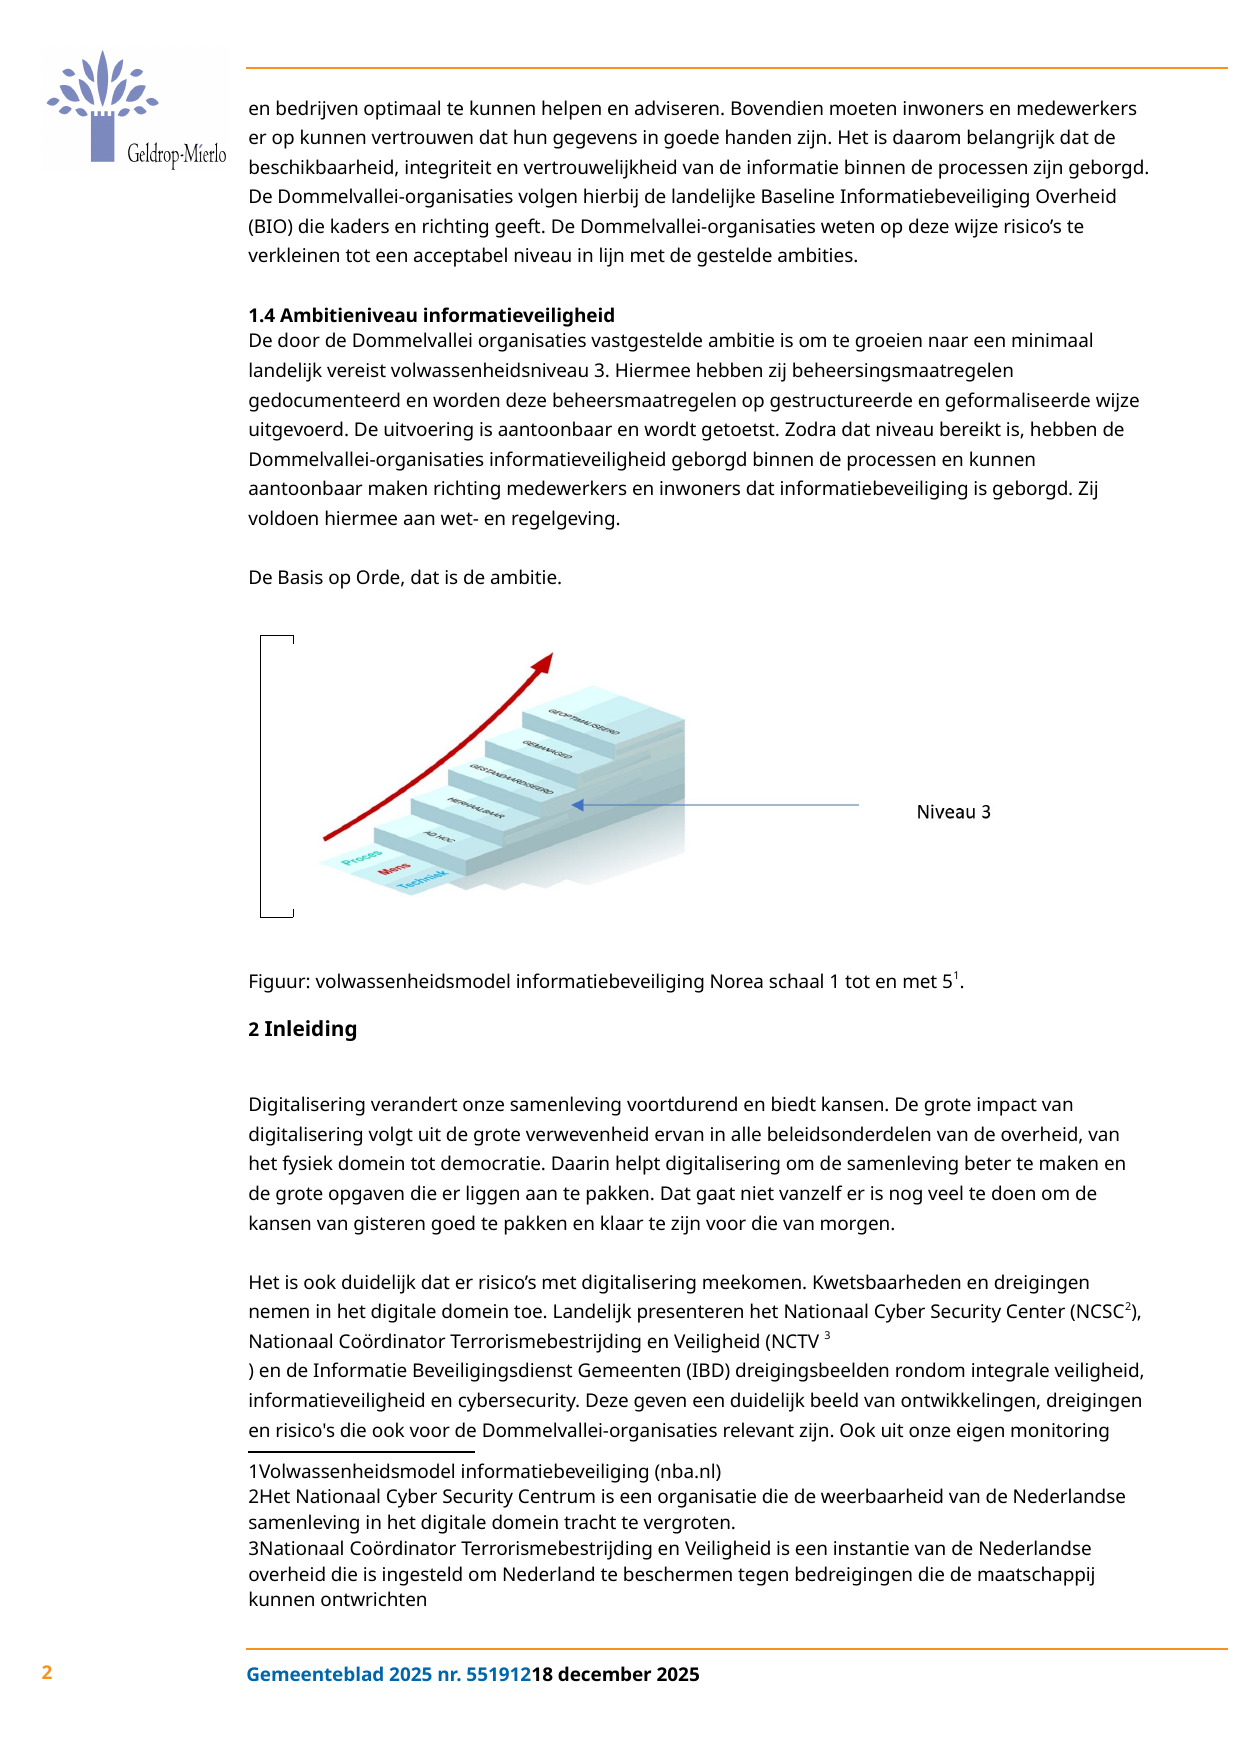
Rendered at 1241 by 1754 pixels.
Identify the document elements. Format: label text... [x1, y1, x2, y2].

text De Basis op Orde, dat is de ambitie. [248, 564, 1152, 590]
picture [41, 47, 231, 172]
text en bedrijven optimaal te kunnen helpen en adviseren. Bovendien moeten inwoners en medewerkers er op kunnen vertrouwen dat hun gegevens in goede handen zijn. Het is daarom belangrijk dat de beschikbaarheid, integriteit en vertrouwelijkheid van de informatie binnen de processen zijn geborgd. De Dommelvallei-organisaties volgen hierbij de landelijke Baseline Informatiebeveiliging Overheid (BIO) die kaders en richting geeft. De Dommelvallei-organisaties weten op deze wijze risico’s te verkleinen tot een acceptabel niveau in lijn met de gestelde ambities. [248, 95, 1152, 268]
text Volwassenheidsmodel informatiebeveiliging (nba.nl) [248, 1458, 1152, 1483]
text 2 Inleiding [248, 1014, 1152, 1042]
text Het Nationaal Cyber Security Centrum is een organisatie die de weerbaarheid van de Nederlandse samenleving in het digitale domein tracht te vergroten. [248, 1483, 1152, 1535]
text De door de Dommelvallei organisaties vastgestelde ambitie is om te groeien naar een minimaal landelijk vereist volwassenheidsniveau 3. Hiermee hebben zij beheersingsmaatregelen gedocumenteerd en worden deze beheersmaatregelen op gestructureerde en geformaliseerde wijze uitgevoerd. De uitvoering is aantoonbaar en wordt getoetst. Zodra dat niveau bereikt is, hebben de Dommelvallei-organisaties informatieveiligheid geborgd binnen de processen en kunnen aantoonbaar maken richting medewerkers en inwoners dat informatiebeveiliging is geborgd. Zij voldoen hiermee aan wet- en regelgeving. [248, 328, 1152, 531]
text ) en de Informatie Beveiligingsdienst Gemeenten (IBD) dreigingsbeelden rondom integrale veiligheid, informatieveiligheid en cybersecurity. Deze geven een duidelijk beeld van ontwikkelingen, dreigingen en risico's die ook voor de Dommelvallei-organisaties relevant zijn. Ook uit onze eigen monitoring [248, 1358, 1152, 1443]
text Het is ook duidelijk dat er risico’s met digitalisering meekomen. Kwetsbaarheden en dreigingen nemen in het digitale domein toe. Landelijk presenteren het Nationaal Cyber Security Center (NCSC), Nationaal Coördinator Terrorismebestrijding en Veiligheid (NCTV [248, 1269, 1152, 1354]
text Nationaal Coördinator Terrorismebestrijding en Veiligheid is een instantie van de Nederlandse overheid die is ingesteld om Nederland te beschermen tegen bedreigingen die de maatschappij kunnen ontwrichten [248, 1535, 1152, 1612]
text 1.4 Ambitieniveau informatieveiligheid [248, 302, 1152, 328]
text Digitalisering verandert onze samenleving voortdurend en biedt kansen. De grote impact van digitalisering volgt uit de grote verwevenheid ervan in alle beleidsonderdelen van de overheid, van het fysiek domein tot democratie. Daarin helpt digitalisering om de samenleving beter te maken en de grote opgaven die er liggen aan te pakken. Dat gaat niet vanzelf er is nog veel te doen om de kansen van gisteren goed te pakken en klaar te zijn voor die van morgen. [248, 1091, 1152, 1236]
picture [268, 644, 1155, 909]
text Figuur: volwassenheidsmodel informatiebeveiliging Norea schaal 1 tot en met 5. [248, 968, 1152, 994]
